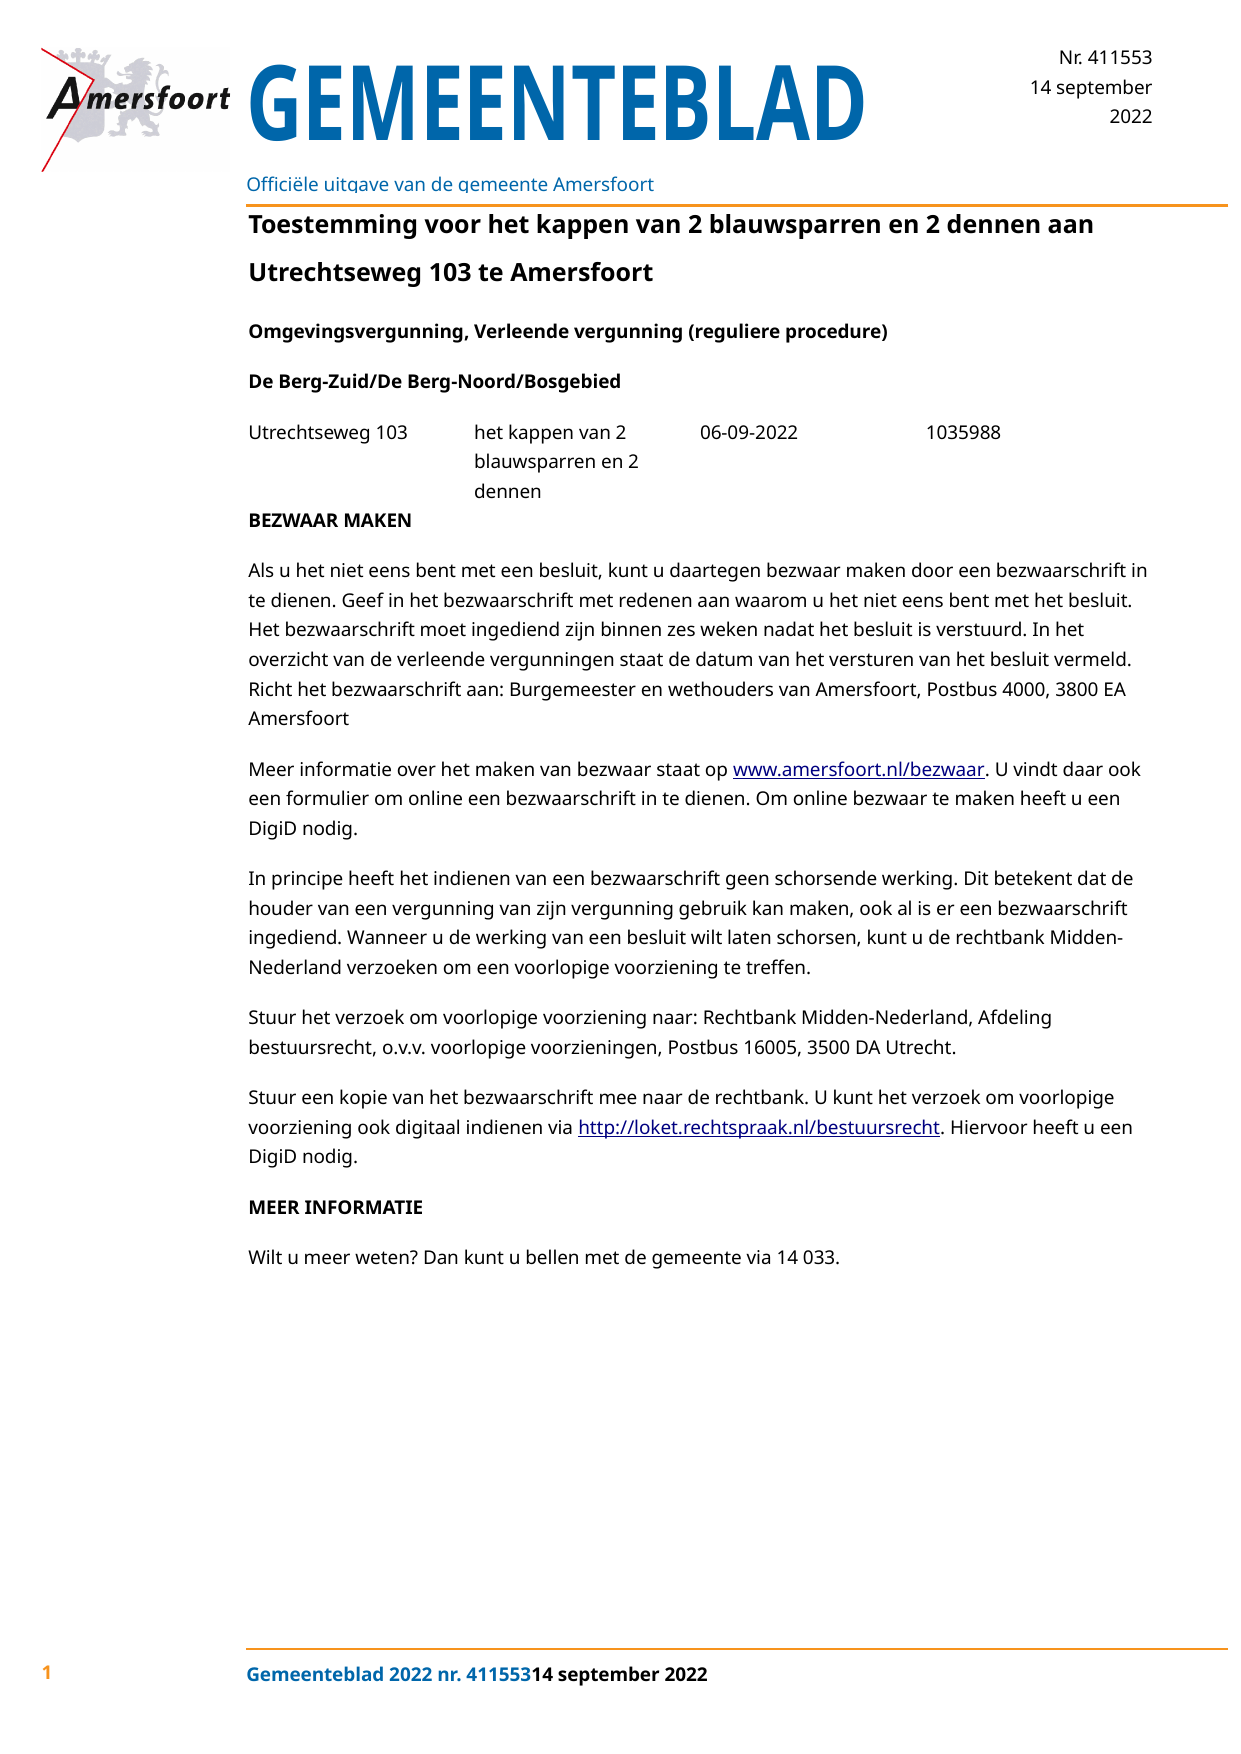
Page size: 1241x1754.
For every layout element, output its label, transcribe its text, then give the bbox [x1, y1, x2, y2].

table_header het kappen van 2 blauwsparren en 2 dennen [474, 419, 700, 504]
text Als u het niet eens bent met een besluit, kunt u daartegen bezwaar maken door een bezwaarschrift in te dienen. Geef in het bezwaarschrift met redenen aan waarom u het niet eens bent met het besluit. Het bezwaarschrift moet ingediend zijn binnen zes weken nadat het besluit is verstuurd. In het overzicht van de verleende vergunningen staat de datum van het versturen van het besluit vermeld. Richt het bezwaarschrift aan: Burgemeester en wethouders van Amersfoort, Postbus 4000, 3800 EA Amersfoort [248, 557, 1152, 731]
text Stuur het verzoek om voorlopige voorziening naar: Rechtbank Midden-Nederland, Afdeling bestuursrecht, o.v.v. voorlopige voorzieningen, Postbus 16005, 3500 DA Utrecht. [248, 1004, 1152, 1060]
text Meer informatie over het maken van bezwaar staat op www.amersfoort.nl/bezwaar. U vindt daar ook een formulier om online een bezwaarschrift in te dienen. Om online bezwaar te maken heeft u een DigiD nodig. [248, 756, 1152, 841]
table_header 1035988 [926, 419, 1152, 504]
text De Berg-Zuid/De Berg-Noord/Bosgebied [248, 368, 1152, 394]
text MEER INFORMATIE [248, 1194, 1152, 1220]
text Stuur een kopie van het bezwaarschrift mee naar de rechtbank. U kunt het verzoek om voorlopige voorziening ook digitaal indienen via http://loket.rechtspraak.nl/bestuursrecht. Hiervoor heeft u een DigiD nodig. [248, 1084, 1152, 1169]
text Wilt u meer weten? Dan kunt u bellen met de gemeente via 14 033. [248, 1244, 1152, 1270]
text Omgevingsvergunning, Verleende vergunning (reguliere procedure) [248, 318, 1152, 344]
table_header 06-09-2022 [700, 419, 926, 504]
picture [41, 47, 231, 172]
text Toestemming voor het kappen van 2 blauwsparren en 2 dennen aan Utrechtseweg 103 te Amersfoort [248, 207, 1152, 288]
text BEZWAAR MAKEN [248, 507, 1152, 533]
table_header Utrechtseweg 103 [248, 419, 474, 504]
text In principe heeft het indienen van een bezwaarschrift geen schorsende werking. Dit betekent dat de houder van een vergunning van zijn vergunning gebruik kan maken, ook al is er een bezwaarschrift ingediend. Wanneer u de werking van een besluit wilt laten schorsen, kunt u de rechtbank Midden-Nederland verzoeken om een voorlopige voorziening te treffen. [248, 865, 1152, 980]
